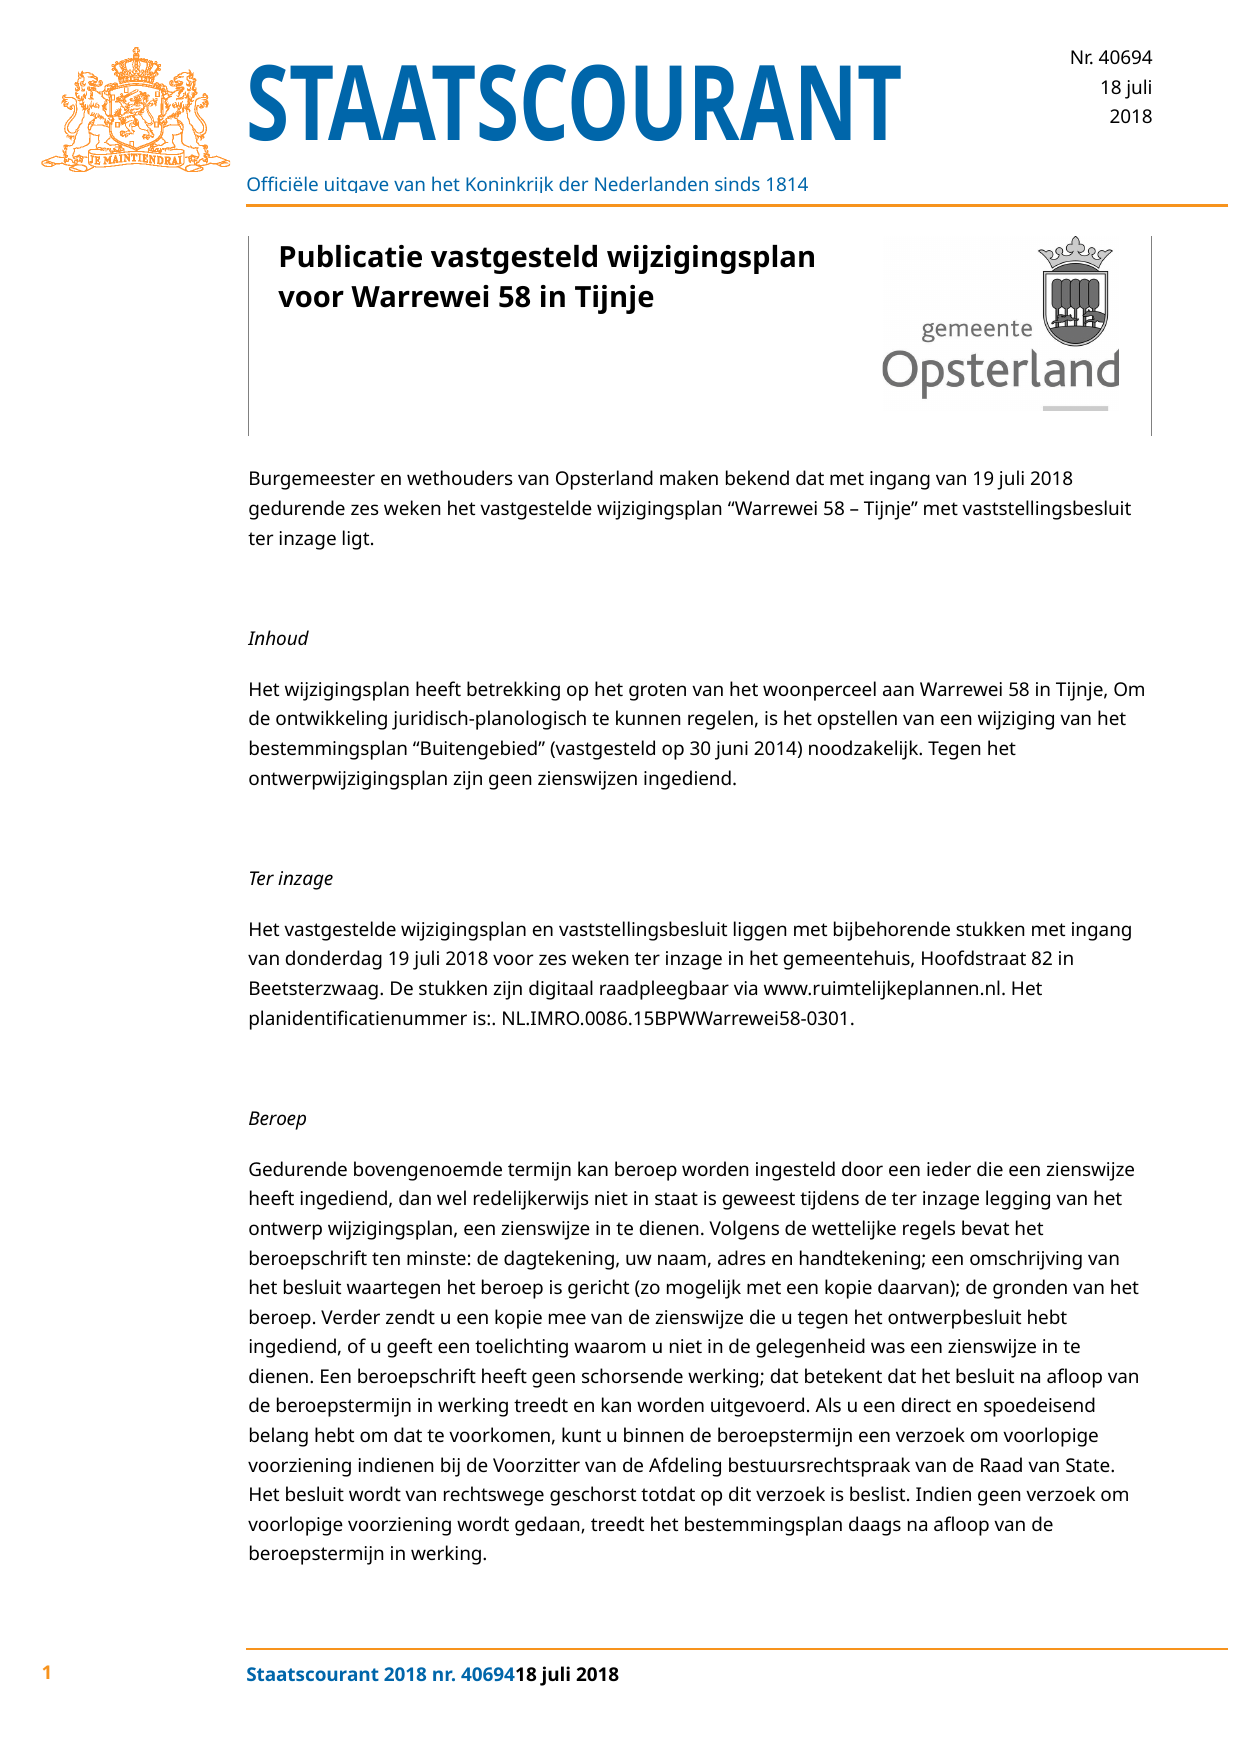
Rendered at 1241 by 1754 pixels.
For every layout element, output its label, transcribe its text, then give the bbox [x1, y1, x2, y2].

picture [882, 236, 1119, 411]
text Het wijzigingsplan heeft betrekking op het groten van het woonperceel aan Warrewei 58 in Tijnje, Om de ontwikkeling juridisch-planologisch te kunnen regelen, is het opstellen van een wijziging van het bestemmingsplan “Buitengebied” (vastgesteld op 30 juni 2014) noodzakelijk. Tegen het ontwerpwijzigingsplan zijn geen zienswijzen ingediend. [248, 676, 1152, 791]
table_header [850, 236, 1151, 436]
text Gedurende bovengenoemde termijn kan beroep worden ingesteld door een ieder die een zienswijze heeft ingediend, dan wel redelijkerwijs niet in staat is geweest tijdens de ter inzage legging van het ontwerp wijzigingsplan, een zienswijze in te dienen. Volgens de wettelijke regels bevat het beroepschrift ten minste: de dagtekening, uw naam, adres en handtekening; een omschrijving van het besluit waartegen het beroep is gericht (zo mogelijk met een kopie daarvan); de gronden van het beroep. Verder zendt u een kopie mee van de zienswijze die u tegen het ontwerpbesluit hebt ingediend, of u geeft een toelichting waarom u niet in de gelegenheid was een zienswijze in te dienen. Een beroepschrift heeft geen schorsende werking; dat betekent dat het besluit na afloop van de beroepstermijn in werking treedt en kan worden uitgevoerd. Als u een direct en spoedeisend belang hebt om dat te voorkomen, kunt u binnen de beroepstermijn een verzoek om voorlopige voorziening indienen bij de Voorzitter van de Afdeling bestuursrechtspraak van de Raad van State. Het besluit wordt van rechtswege geschorst totdat op dit verzoek is beslist. Indien geen verzoek om voorlopige voorziening wordt gedaan, treedt het bestemmingsplan daags na afloop van de beroepstermijn in werking. [248, 1156, 1152, 1566]
text Burgemeester en wethouders van Opsterland maken bekend dat met ingang van 19 juli 2018 gedurende zes weken het vastgestelde wijzigingsplan “Warrewei 58 – Tijnje” met vaststellingsbesluit ter inzage ligt. [248, 466, 1152, 551]
text Ter inzage [248, 866, 1152, 891]
text Inhoud [248, 626, 1152, 651]
picture [41, 47, 231, 172]
table_header Publicatie vastgesteld wijzigingsplan voor Warrewei 58 in Tijnje [249, 236, 850, 436]
text Het vastgestelde wijzigingsplan en vaststellingsbesluit liggen met bijbehorende stukken met ingang van donderdag 19 juli 2018 voor zes weken ter inzage in het gemeentehuis, Hoofdstraat 82 in Beetsterzwaag. De stukken zijn digitaal raadpleegbaar via www.ruimtelijkeplannen.nl. Het planidentificatienummer is:. NL.IMRO.0086.15BPWWarrewei58-0301. [248, 916, 1152, 1031]
text Beroep [248, 1106, 1152, 1131]
